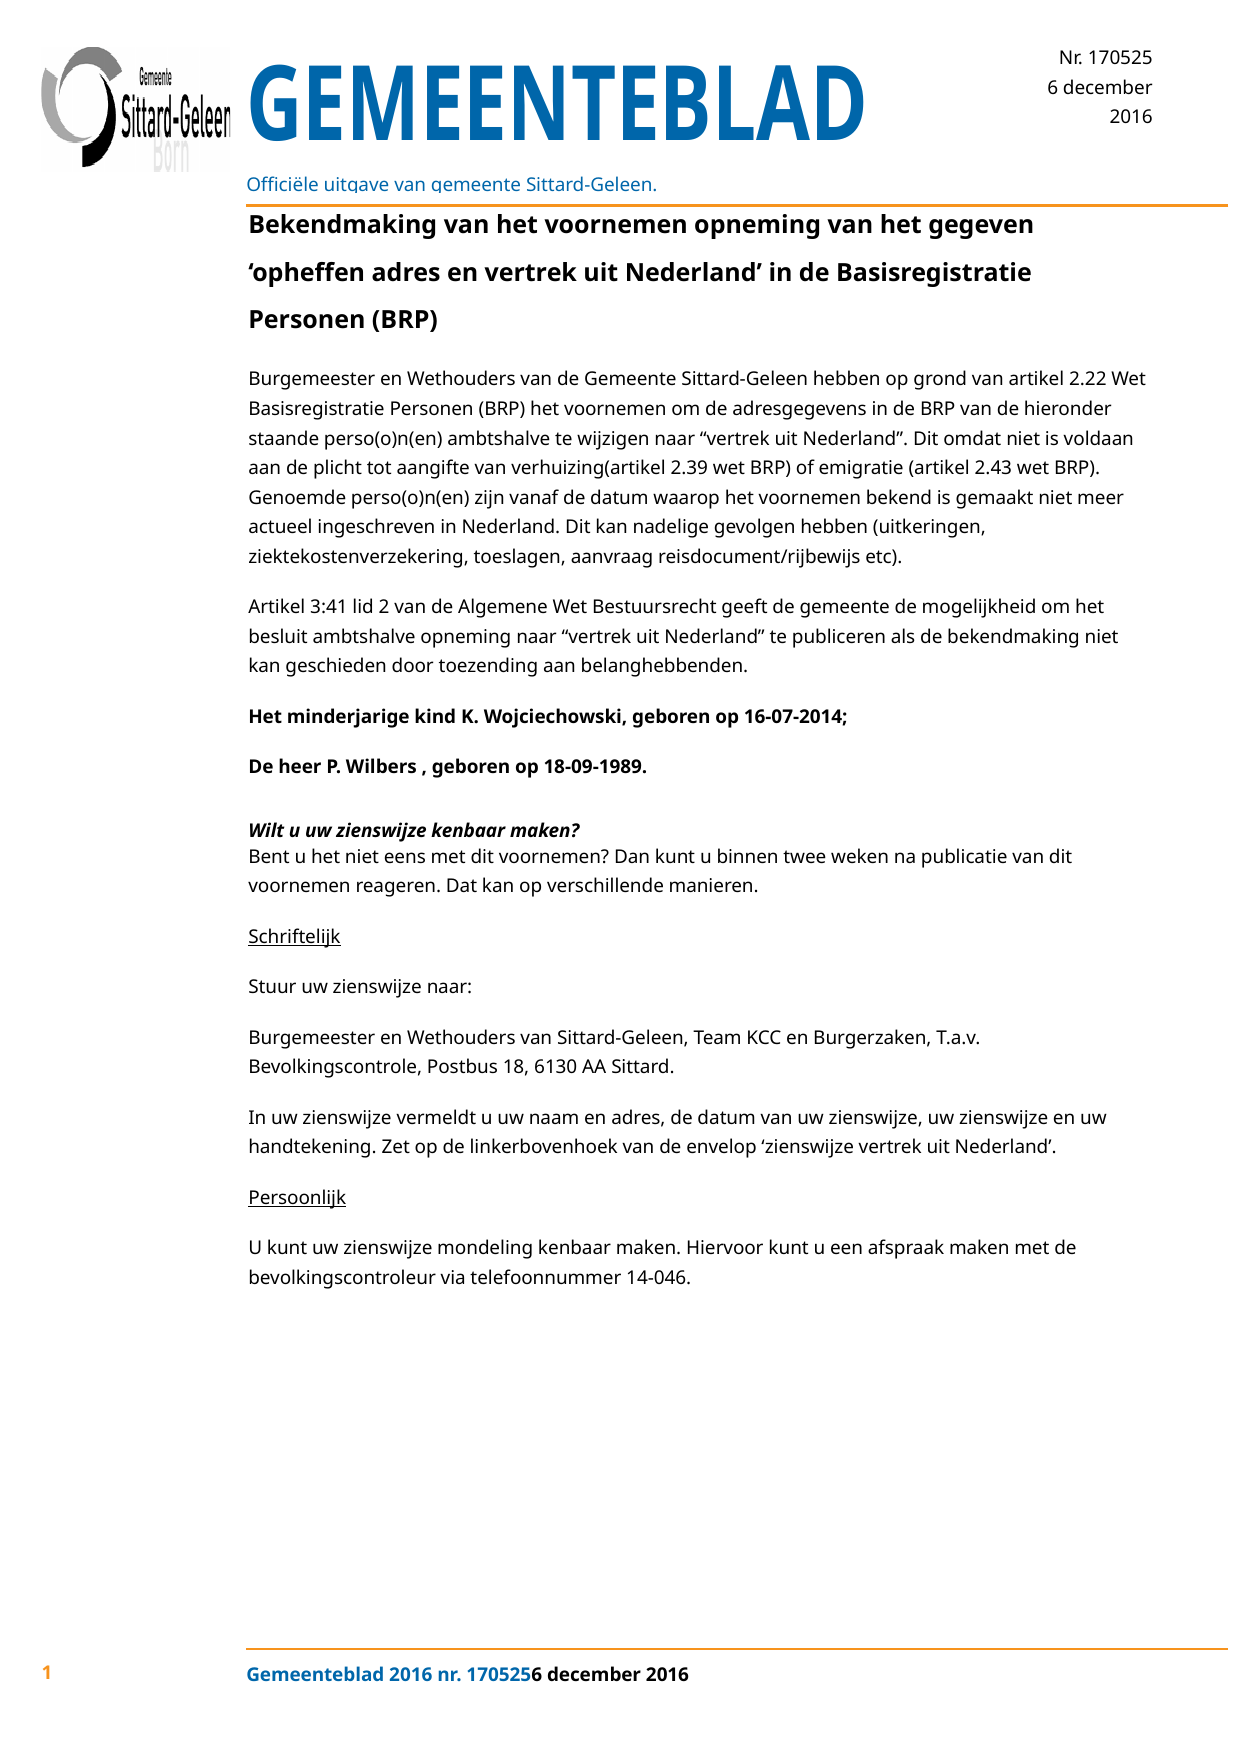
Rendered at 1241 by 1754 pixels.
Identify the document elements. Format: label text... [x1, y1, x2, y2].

text Bent u het niet eens met dit voornemen? Dan kunt u binnen twee weken na publicatie van dit voornemen reageren. Dat kan op verschillende manieren. [248, 843, 1152, 898]
text Bekendmaking van het voornemen opneming van het gegeven ‘opheffen adres en vertrek uit Nederland’ in de Basisregistratie Personen (BRP) [248, 207, 1152, 336]
picture [41, 47, 231, 172]
text Artikel 3:41 lid 2 van de Algemene Wet Bestuursrecht geeft de gemeente de mogelijkheid om het besluit ambtshalve opneming naar “vertrek uit Nederland” te publiceren als de bekendmaking niet kan geschieden door toezending aan belanghebbenden. [248, 593, 1152, 678]
text De heer P. Wilbers , geboren op 18-09-1989. [248, 753, 1152, 779]
text Het minderjarige kind K. Wojciechowski, geboren op 16-07-2014; [248, 703, 1152, 729]
text U kunt uw zienswijze mondeling kenbaar maken. Hiervoor kunt u een afspraak maken met de bevolkingscontroleur via telefoonnummer 14-046. [248, 1234, 1152, 1290]
text Wilt u uw zienswijze kenbaar maken? [248, 817, 1152, 843]
text In uw zienswijze vermeldt u uw naam en adres, de datum van uw zienswijze, uw zienswijze en uw handtekening. Zet op de linkerbovenhoek van de envelop ‘zienswijze vertrek uit Nederland’. [248, 1104, 1152, 1159]
text Stuur uw zienswijze naar: [248, 973, 1152, 999]
text Burgemeester en Wethouders van de Gemeente Sittard-Geleen hebben op grond van artikel 2.22 Wet Basisregistratie Personen (BRP) het voornemen om de adresgegevens in de BRP van de hieronder staande perso(o)n(en) ambtshalve te wijzigen naar “vertrek uit Nederland”. Dit omdat niet is voldaan aan de plicht tot aangifte van verhuizing(artikel 2.39 wet BRP) of emigratie (artikel 2.43 wet BRP). Genoemde perso(o)n(en) zijn vanaf de datum waarop het voornemen bekend is gemaakt niet meer actueel ingeschreven in Nederland. Dit kan nadelige gevolgen hebben (uitkeringen, ziektekostenverzekering, toeslagen, aanvraag reisdocument/rijbewijs etc). [248, 366, 1152, 569]
text Schriftelijk [248, 923, 1152, 949]
text Burgemeester en Wethouders van Sittard-Geleen, Team KCC en Burgerzaken, T.a.v. Bevolkingscontrole, Postbus 18, 6130 AA Sittard. [248, 1024, 1152, 1079]
text Persoonlijk [248, 1184, 1152, 1210]
